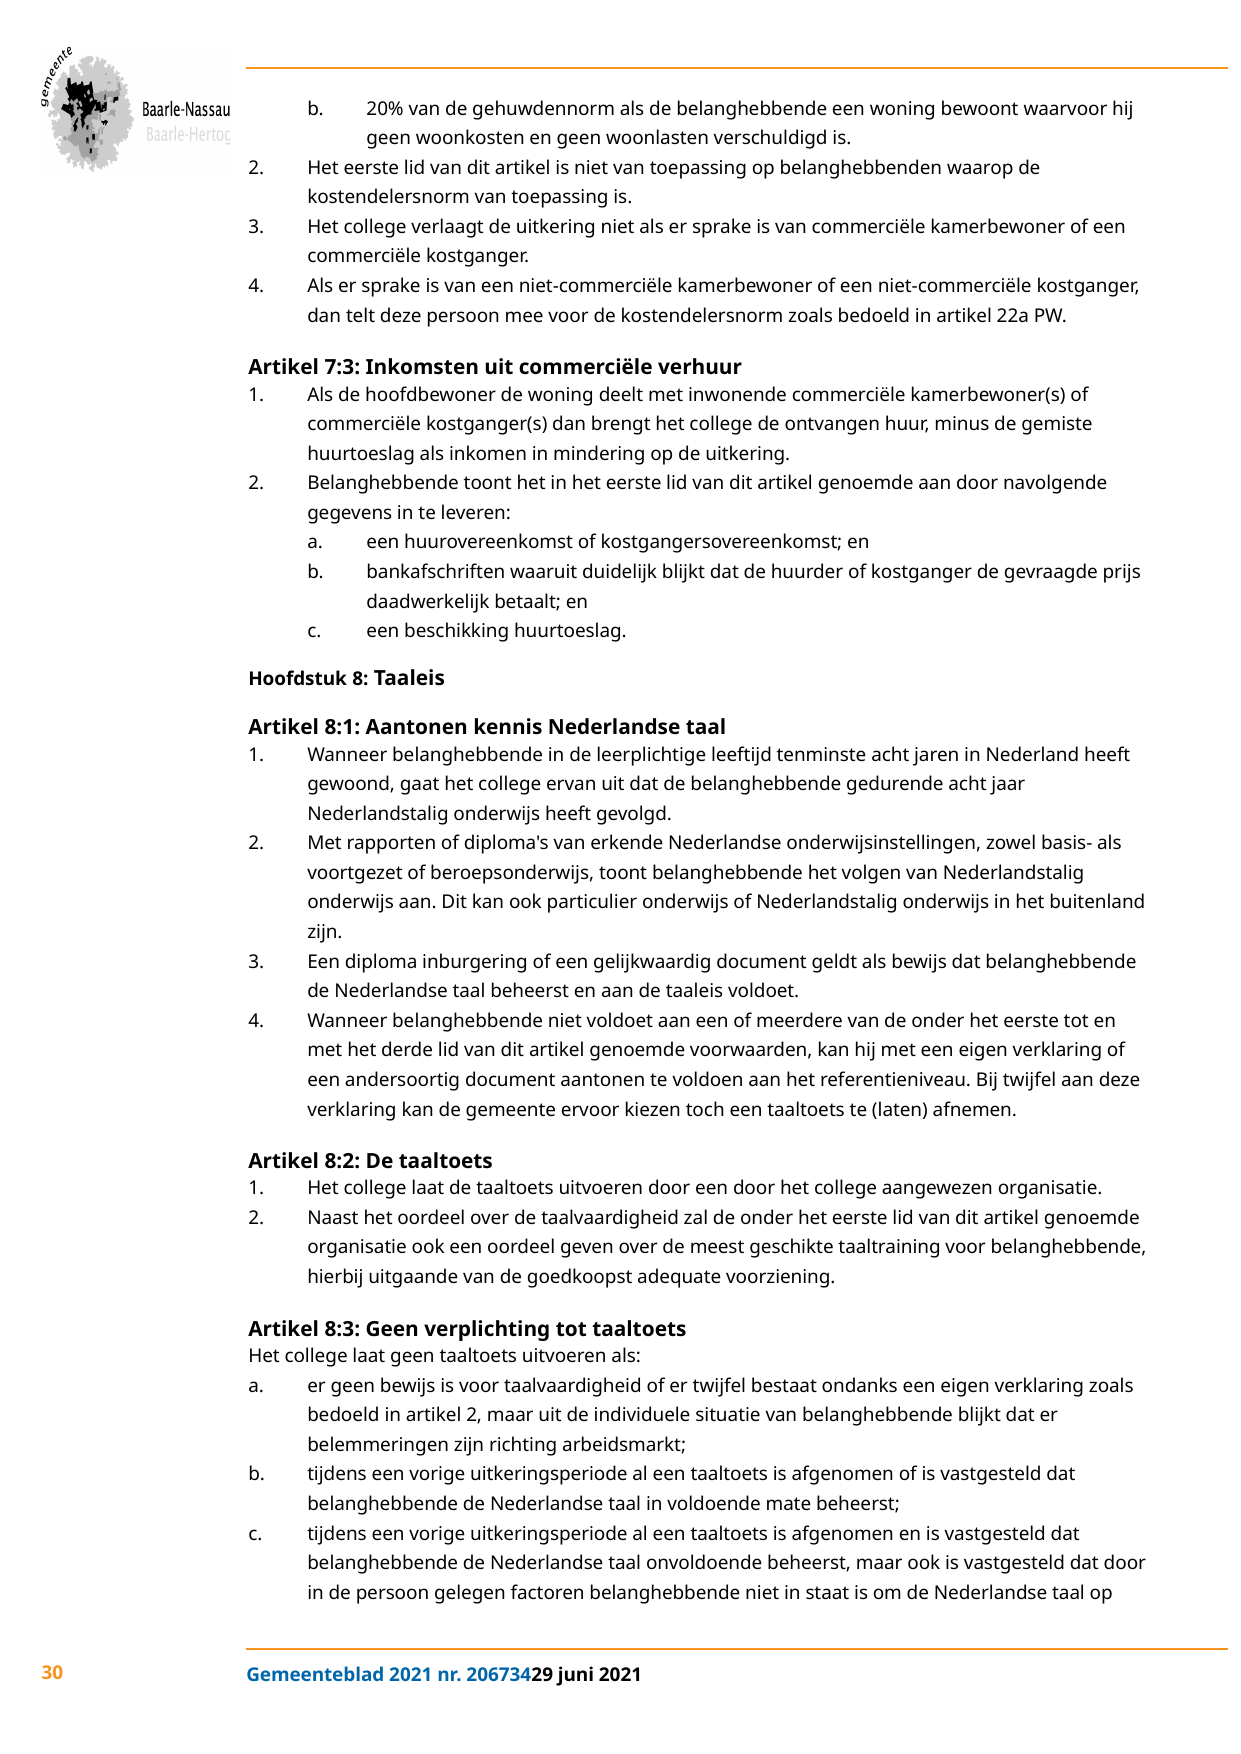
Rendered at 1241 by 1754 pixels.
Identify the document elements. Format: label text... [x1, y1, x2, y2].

text Artikel 8:2: De taaltoets [248, 1146, 1152, 1174]
list Met rapporten of diploma's van erkende Nederlandse onderwijsinstellingen, zowel basis- als voortgezet of beroepsonderwijs, toont belanghebbende het volgen van Nederlandstalig onderwijs aan. Dit kan ook particulier onderwijs of Nederlandstalig onderwijs in het buitenland zijn. [248, 829, 1152, 944]
list Het eerste lid van dit artikel is niet van toepassing op belanghebbenden waarop de kostendelersnorm van toepassing is. [248, 154, 1152, 209]
list er geen bewijs is voor taalvaardigheid of er twijfel bestaat ondanks een eigen verklaring zoals bedoeld in artikel 2, maar uit de individuele situatie van belanghebbende blijkt dat er belemmeringen zijn richting arbeidsmarkt; [248, 1372, 1152, 1457]
list 20% van de gehuwdennorm als de belanghebbende een woning bewoont waarvoor hij geen woonkosten en geen woonlasten verschuldigd is. [307, 95, 1152, 150]
list bankafschriften waaruit duidelijk blijkt dat de huurder of kostganger de gevraagde prijs daadwerkelijk betaalt; en [307, 558, 1152, 613]
text Artikel 8:1: Aantonen kennis Nederlandse taal [248, 712, 1152, 741]
text Artikel 7:3: Inkomsten uit commerciële verhuur [248, 352, 1152, 381]
list Het college laat de taaltoets uitvoeren door een door het college aangewezen organisatie. [248, 1174, 1152, 1200]
list Als de hoofdbewoner de woning deelt met inwonende commerciële kamerbewoner(s) of commerciële kostganger(s) dan brengt het college de ontvangen huur, minus de gemiste huurtoeslag als inkomen in mindering op de uitkering. [248, 381, 1152, 466]
list Wanneer belanghebbende in de leerplichtige leeftijd tenminste acht jaren in Nederland heeft gewoond, gaat het college ervan uit dat de belanghebbende gedurende acht jaar Nederlandstalig onderwijs heeft gevolgd. [248, 741, 1152, 826]
list een beschikking huurtoeslag. [307, 617, 1152, 643]
list Een diploma inburgering of een gelijkwaardig document geldt als bewijs dat belanghebbende de Nederlandse taal beheerst en aan de taaleis voldoet. [248, 948, 1152, 1003]
list Het college verlaagt de uitkering niet als er sprake is van commerciële kamerbewoner of een commerciële kostganger. [248, 213, 1152, 268]
list tijdens een vorige uitkeringsperiode al een taaltoets is afgenomen of is vastgesteld dat belanghebbende de Nederlandse taal in voldoende mate beheerst; [248, 1461, 1152, 1516]
list Naast het oordeel over de taalvaardigheid zal de onder het eerste lid van dit artikel genoemde organisatie ook een oordeel geven over de meest geschikte taaltraining voor belanghebbende, hierbij uitgaande van de goedkoopst adequate voorziening. [248, 1204, 1152, 1289]
list Belanghebbende toont het in het eerste lid van dit artikel genoemde aan door navolgende gegevens in te leveren: [248, 469, 1152, 525]
text Het college laat geen taaltoets uitvoeren als: [248, 1342, 1152, 1368]
list tijdens een vorige uitkeringsperiode al een taaltoets is afgenomen en is vastgesteld dat belanghebbende de Nederlandse taal onvoldoende beheerst, maar ook is vastgesteld dat door in de persoon gelegen factoren belanghebbende niet in staat is om de Nederlandse taal op [248, 1520, 1152, 1604]
picture [41, 47, 231, 172]
list Wanneer belanghebbende niet voldoet aan een of meerdere van de onder het eerste tot en met het derde lid van dit artikel genoemde voorwaarden, kan hij met een eigen verklaring of een andersoortig document aantonen te voldoen aan het referentieniveau. Bij twijfel aan deze verklaring kan de gemeente ervoor kiezen toch een taaltoets te (laten) afnemen. [248, 1007, 1152, 1121]
list Als er sprake is van een niet-commerciële kamerbewoner of een niet-commerciële kostganger, dan telt deze persoon mee voor de kostendelersnorm zoals bedoeld in artikel 22a PW. [248, 272, 1152, 328]
text Artikel 8:3: Geen verplichting tot taaltoets [248, 1314, 1152, 1342]
text Hoofdstuk 8: Taaleis [248, 663, 1152, 691]
list een huurovereenkomst of kostgangersovereenkomst; en [307, 529, 1152, 554]
